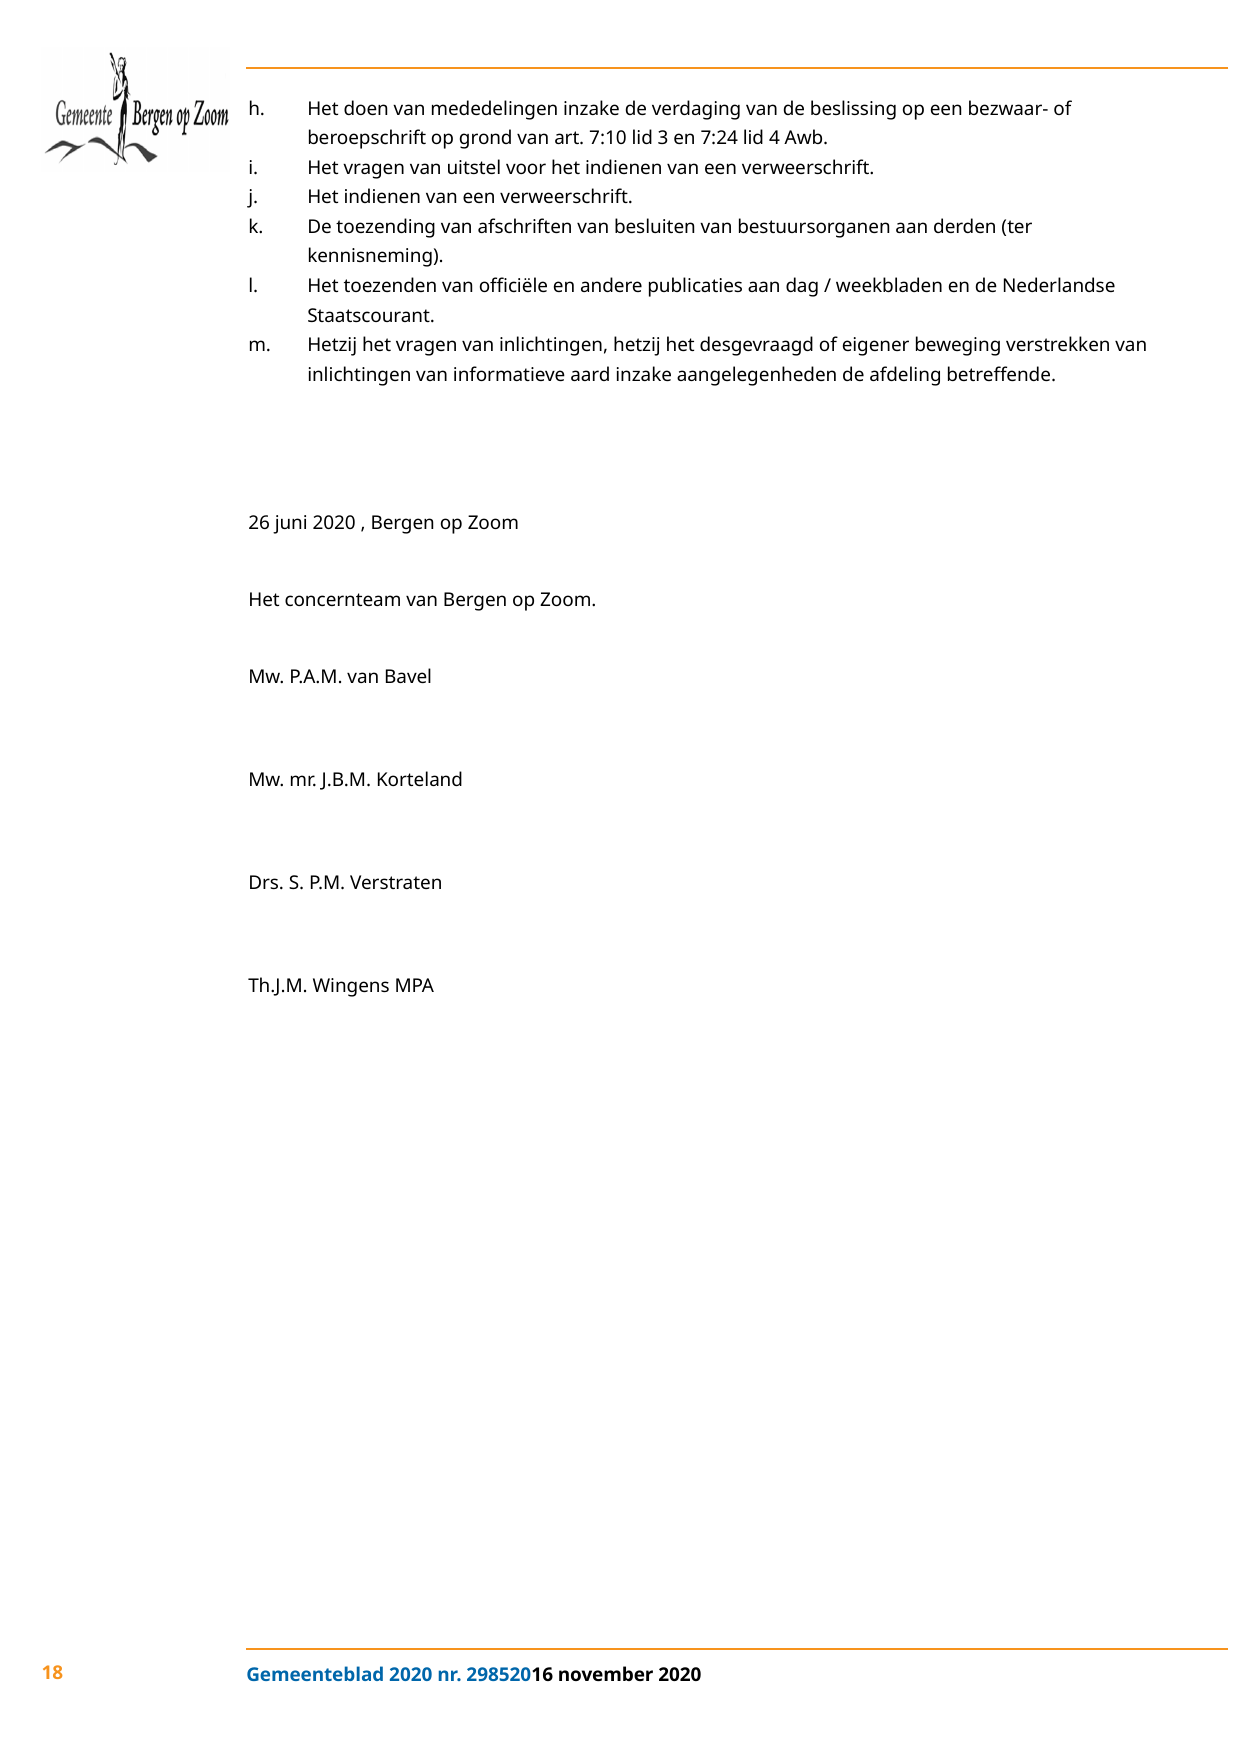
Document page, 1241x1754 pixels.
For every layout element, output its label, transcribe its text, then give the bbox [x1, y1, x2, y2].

picture [41, 47, 231, 172]
text 26 juni 2020 , Bergen op Zoom [248, 509, 1152, 535]
list Het vragen van uitstel voor het indienen van een verweerschrift. [248, 154, 1152, 180]
list De toezending van afschriften van besluiten van bestuursorganen aan derden (ter kennisneming). [248, 213, 1152, 268]
text Mw. mr. J.B.M. Korteland [248, 766, 1152, 792]
list Het toezenden van officiële en andere publicaties aan dag / weekbladen en de Nederlandse Staatscourant. [248, 272, 1152, 328]
text Th.J.M. Wingens MPA [248, 972, 1152, 998]
text Drs. S. P.M. Verstraten [248, 869, 1152, 895]
list Hetzij het vragen van inlichtingen, hetzij het desgevraagd of eigener beweging verstrekken van inlichtingen van informatieve aard inzake aangelegenheden de afdeling betreffende. [248, 331, 1152, 387]
text Het concernteam van Bergen op Zoom. [248, 586, 1152, 612]
text Mw. P.A.M. van Bavel [248, 663, 1152, 689]
list Het doen van mededelingen inzake de verdaging van de beslissing op een bezwaar- of beroepschrift op grond van art. 7:10 lid 3 en 7:24 lid 4 Awb. [248, 95, 1152, 150]
list Het indienen van een verweerschrift. [248, 183, 1152, 209]
